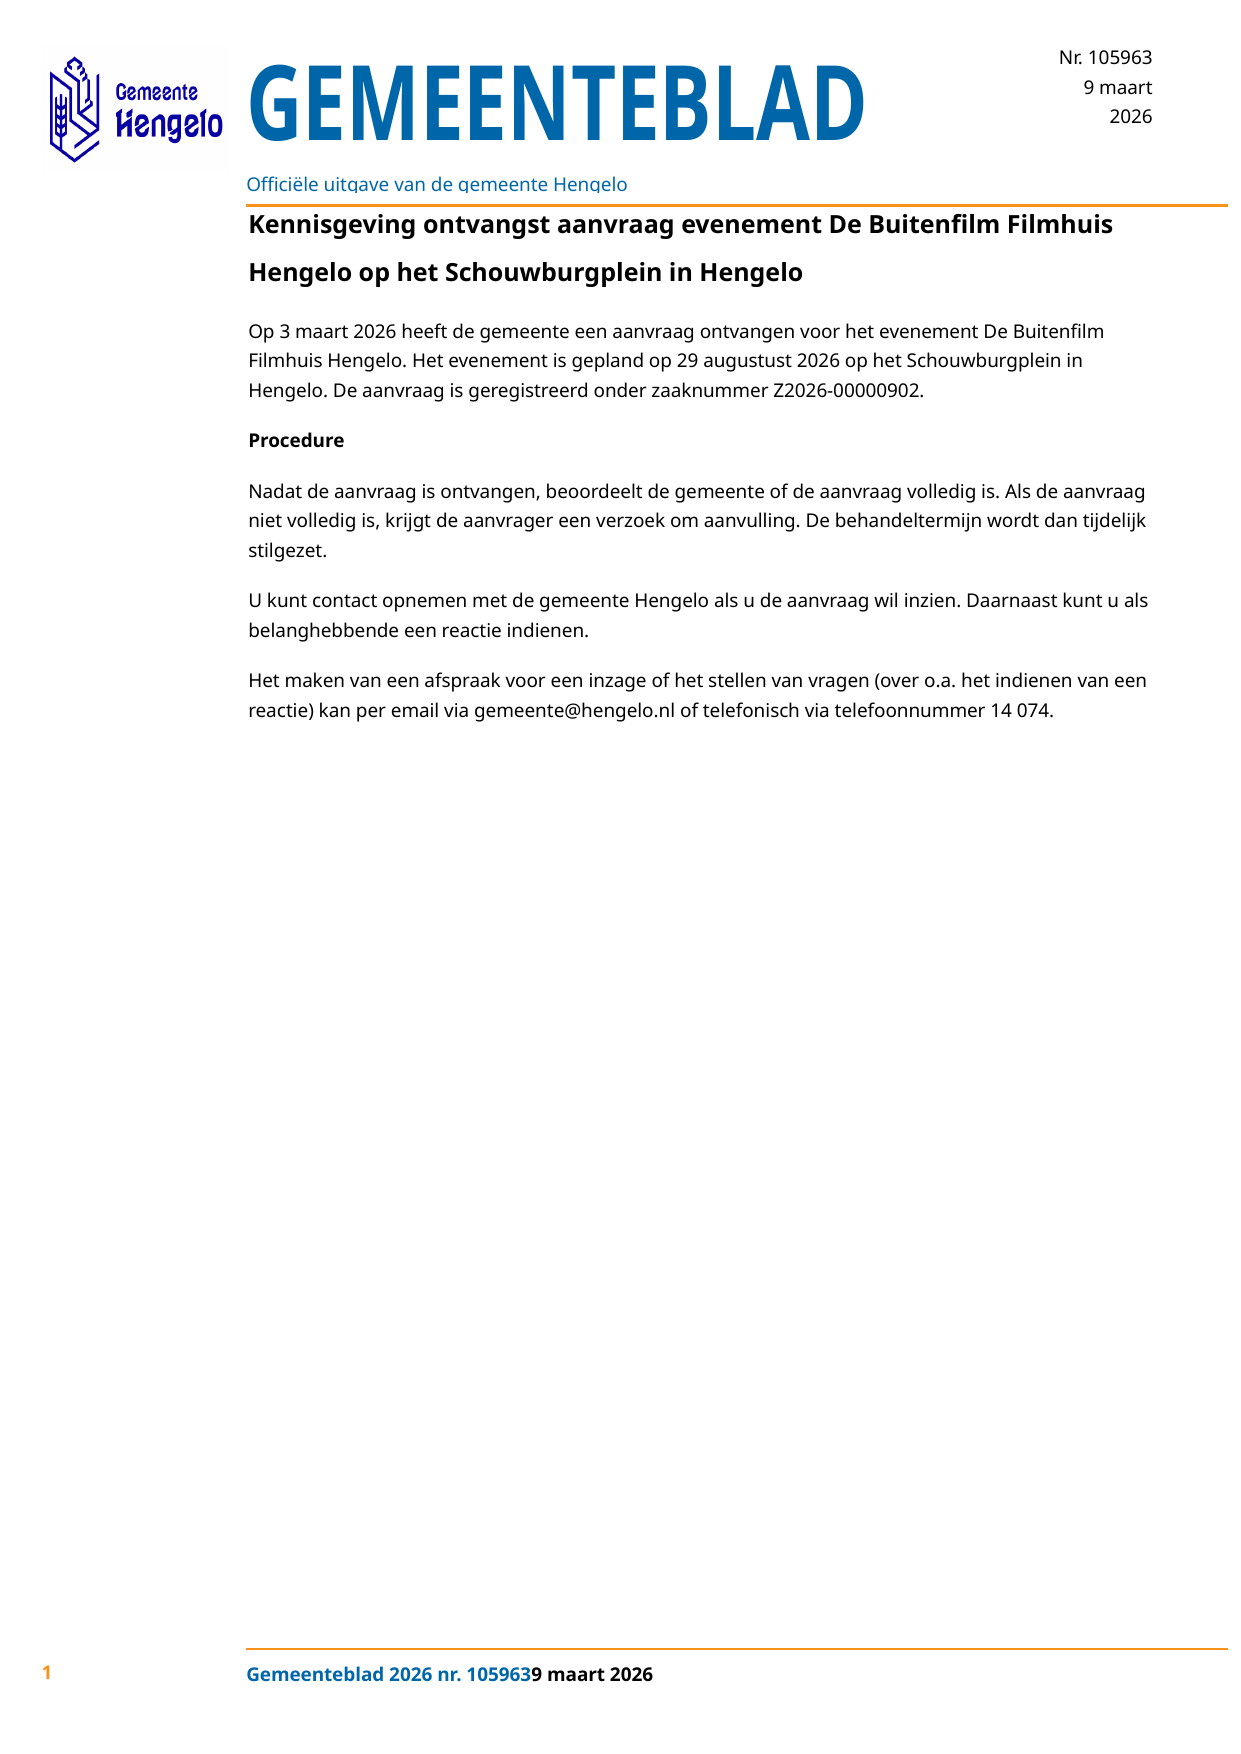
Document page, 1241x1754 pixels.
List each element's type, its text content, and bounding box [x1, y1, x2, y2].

text Op 3 maart 2026 heeft de gemeente een aanvraag ontvangen voor het evenement De Buitenfilm Filmhuis Hengelo. Het evenement is gepland op 29 augustust 2026 op het Schouwburgplein in Hengelo. De aanvraag is geregistreerd onder zaaknummer Z2026-00000902. [248, 318, 1152, 403]
text Nadat de aanvraag is ontvangen, beoordeelt de gemeente of de aanvraag volledig is. Als de aanvraag niet volledig is, krijgt de aanvrager een verzoek om aanvulling. De behandeltermijn wordt dan tijdelijk stilgezet. [248, 478, 1152, 563]
text Kennisgeving ontvangst aanvraag evenement De Buitenfilm Filmhuis Hengelo op het Schouwburgplein in Hengelo [248, 207, 1152, 288]
picture [41, 47, 231, 172]
text Procedure [248, 427, 1152, 453]
text Het maken van een afspraak voor een inzage of het stellen van vragen (over o.a. het indienen van een reactie) kan per email via gemeente@hengelo.nl of telefonisch via telefoonnummer 14 074. [248, 667, 1152, 723]
text U kunt contact opnemen met de gemeente Hengelo als u de aanvraag wil inzien. Daarnaast kunt u als belanghebbende een reactie indienen. [248, 587, 1152, 643]
